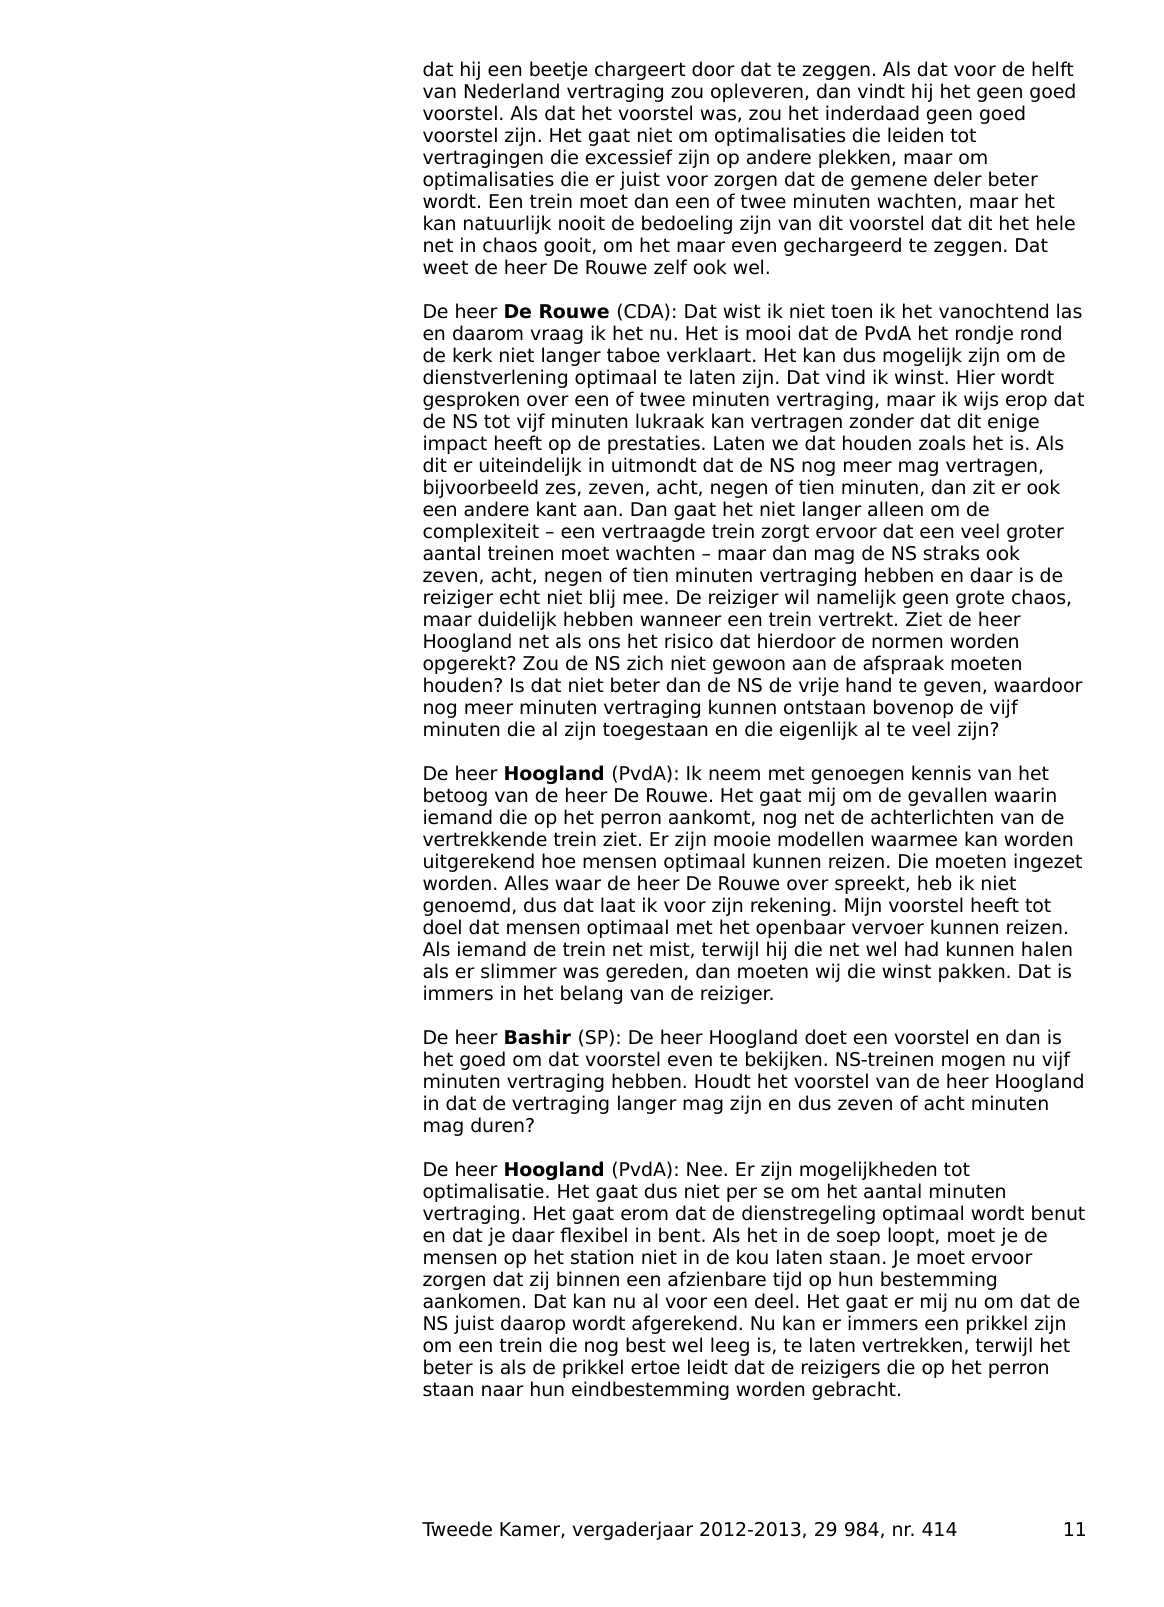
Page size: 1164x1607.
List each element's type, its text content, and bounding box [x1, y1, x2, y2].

text De heer Bashir (SP): De heer Hoogland doet een voorstel en dan is het goed om dat voorstel even te bekijken. NS-treinen mogen nu vijf minuten vertraging hebben. Houdt het voorstel van de heer Hoogland in dat de vertraging langer mag zijn en dus zeven of acht minuten mag duren? [422, 1027, 1087, 1137]
text dat hij een beetje chargeert door dat te zeggen. Als dat voor de helft van Nederland vertraging zou opleveren, dan vindt hij het geen goed voorstel. Als dat het voorstel was, zou het inderdaad geen goed voorstel zijn. Het gaat niet om optimalisaties die leiden tot vertragingen die excessief zijn op andere plekken, maar om optimalisaties die er juist voor zorgen dat de gemene deler beter wordt. Een trein moet dan een of twee minuten wachten, maar het kan natuurlijk nooit de bedoeling zijn van dit voorstel dat dit het hele net in chaos gooit, om het maar even gechargeerd te zeggen. Dat weet de heer De Rouwe zelf ook wel. [422, 59, 1087, 279]
text De heer Hoogland (PvdA): Nee. Er zijn mogelijkheden tot optimalisatie. Het gaat dus niet per se om het aantal minuten vertraging. Het gaat erom dat de dienstregeling optimaal wordt benut en dat je daar flexibel in bent. Als het in de soep loopt, moet je de mensen op het station niet in de kou laten staan. Je moet ervoor zorgen dat zij binnen een afzienbare tijd op hun bestemming aankomen. Dat kan nu al voor een deel. Het gaat er mij nu om dat de NS juist daarop wordt afgerekend. Nu kan er immers een prikkel zijn om een trein die nog best wel leeg is, te laten vertrekken, terwijl het beter is als de prikkel ertoe leidt dat de reizigers die op het perron staan naar hun eindbestemming worden gebracht. [422, 1159, 1087, 1401]
text De heer De Rouwe (CDA): Dat wist ik niet toen ik het vanochtend las en daarom vraag ik het nu. Het is mooi dat de PvdA het rondje rond de kerk niet langer taboe verklaart. Het kan dus mogelijk zijn om de dienstverlening optimaal te laten zijn. Dat vind ik winst. Hier wordt gesproken over een of twee minuten vertraging, maar ik wijs erop dat de NS tot vijf minuten lukraak kan vertragen zonder dat dit enige impact heeft op de prestaties. Laten we dat houden zoals het is. Als dit er uiteindelijk in uitmondt dat de NS nog meer mag vertragen, bijvoorbeeld zes, zeven, acht, negen of tien minuten, dan zit er ook een andere kant aan. Dan gaat het niet langer alleen om de complexiteit – een vertraagde trein zorgt ervoor dat een veel groter aantal treinen moet wachten – maar dan mag de NS straks ook zeven, acht, negen of tien minuten vertraging hebben en daar is de reiziger echt niet blij mee. De reiziger wil namelijk geen grote chaos, maar duidelijk hebben wanneer een trein vertrekt. Ziet de heer Hoogland net als ons het risico dat hierdoor de normen worden opgerekt? Zou de NS zich niet gewoon aan de afspraak moeten houden? Is dat niet beter dan de NS de vrije hand te geven, waardoor nog meer minuten vertraging kunnen ontstaan bovenop de vijf minuten die al zijn toegestaan en die eigenlijk al te veel zijn? [422, 301, 1087, 741]
text De heer Hoogland (PvdA): Ik neem met genoegen kennis van het betoog van de heer De Rouwe. Het gaat mij om de gevallen waarin iemand die op het perron aankomt, nog net de achterlichten van de vertrekkende trein ziet. Er zijn mooie modellen waarmee kan worden uitgerekend hoe mensen optimaal kunnen reizen. Die moeten ingezet worden. Alles waar de heer De Rouwe over spreekt, heb ik niet genoemd, dus dat laat ik voor zijn rekening. Mijn voorstel heeft tot doel dat mensen optimaal met het openbaar vervoer kunnen reizen. Als iemand de trein net mist, terwijl hij die net wel had kunnen halen als er slimmer was gereden, dan moeten wij die winst pakken. Dat is immers in het belang van de reiziger. [422, 763, 1087, 1004]
